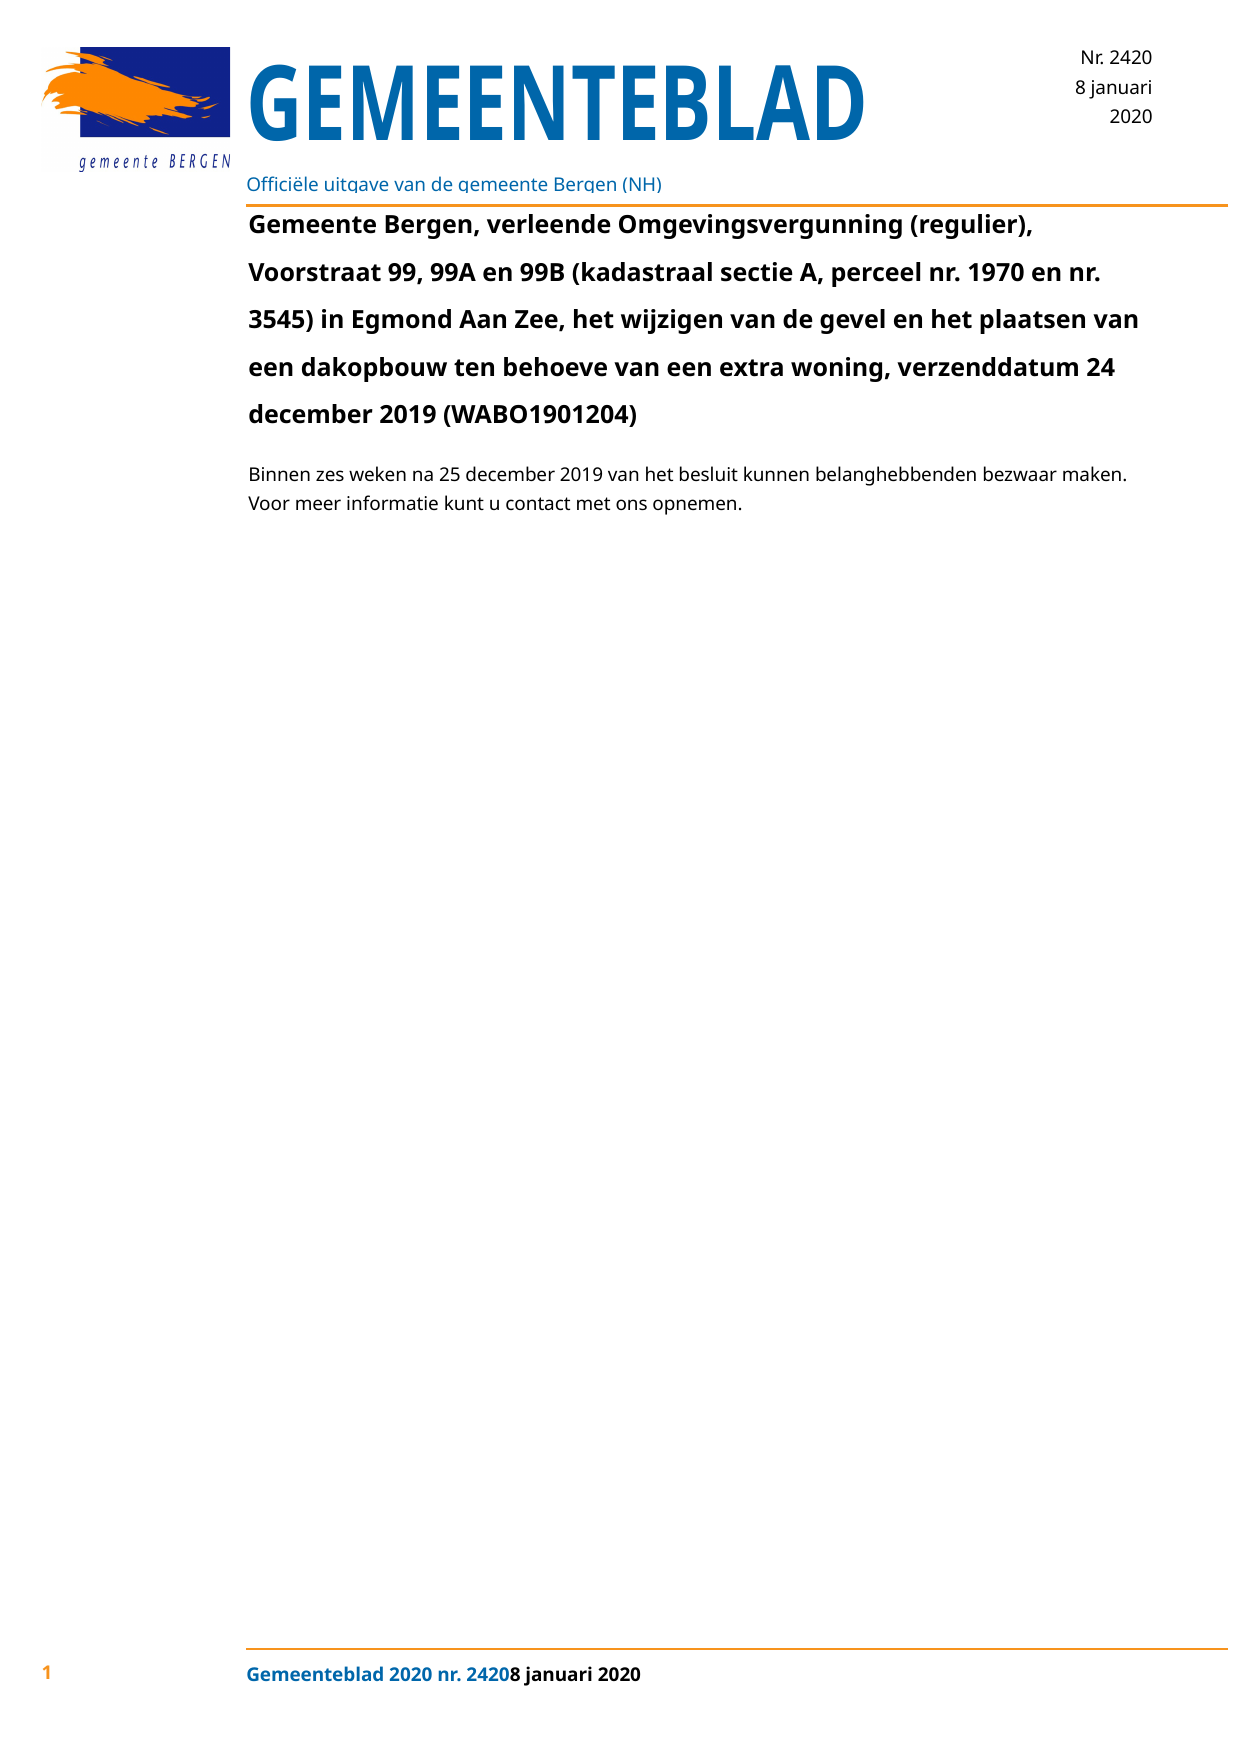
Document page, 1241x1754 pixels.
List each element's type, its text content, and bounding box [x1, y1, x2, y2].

text Binnen zes weken na 25 december 2019 van het besluit kunnen belanghebbenden bezwaar maken. Voor meer informatie kunt u contact met ons opnemen. [248, 461, 1152, 516]
text Gemeente Bergen, verleende Omgevingsvergunning (regulier), Voorstraat 99, 99A en 99B (kadastraal sectie A, perceel nr. 1970 en nr. 3545) in Egmond Aan Zee, het wijzigen van de gevel en het plaatsen van een dakopbouw ten behoeve van een extra woning, verzenddatum 24 december 2019 (WABO1901204) [248, 207, 1152, 431]
picture [41, 47, 231, 172]
